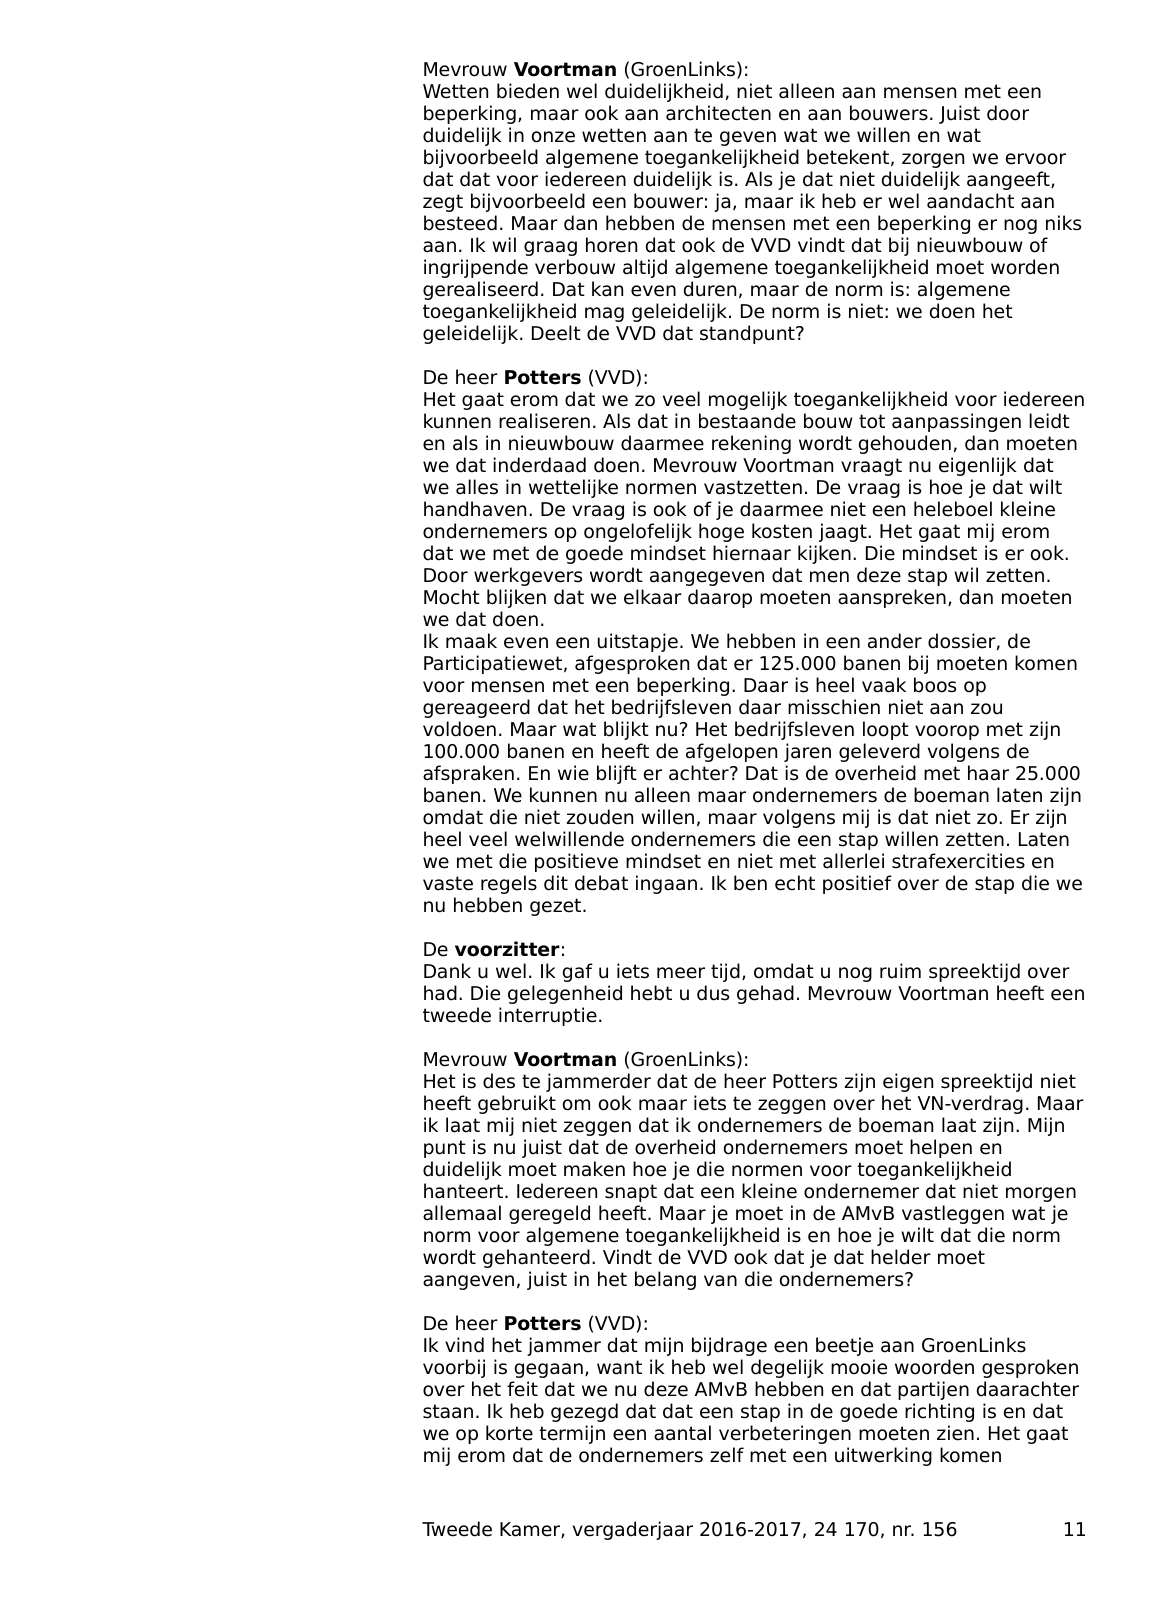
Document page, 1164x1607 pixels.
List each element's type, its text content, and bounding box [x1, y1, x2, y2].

text Mevrouw Voortman (GroenLinks): [422, 1049, 1087, 1071]
text De heer Potters (VVD): [422, 367, 1087, 389]
text Dank u wel. Ik gaf u iets meer tijd, omdat u nog ruim spreektijd over had. Die gelegenheid hebt u dus gehad. Mevrouw Voortman heeft een tweede interruptie. [422, 961, 1087, 1027]
text Ik vind het jammer dat mijn bijdrage een beetje aan GroenLinks voorbij is gegaan, want ik heb wel degelijk mooie woorden gesproken over het feit dat we nu deze AMvB hebben en dat partijen daarachter staan. Ik heb gezegd dat dat een stap in de goede richting is en dat we op korte termijn een aantal verbeteringen moeten zien. Het gaat mij erom dat de ondernemers zelf met een uitwerking komen [422, 1335, 1087, 1467]
text Het is des te jammerder dat de heer Potters zijn eigen spreektijd niet heeft gebruikt om ook maar iets te zeggen over het VN-verdrag. Maar ik laat mij niet zeggen dat ik ondernemers de boeman laat zijn. Mijn punt is nu juist dat de overheid ondernemers moet helpen en duidelijk moet maken hoe je die normen voor toegankelijkheid hanteert. Iedereen snapt dat een kleine ondernemer dat niet morgen allemaal geregeld heeft. Maar je moet in de AMvB vastleggen wat je norm voor algemene toegankelijkheid is en hoe je wilt dat die norm wordt gehanteerd. Vindt de VVD ook dat je dat helder moet aangeven, juist in het belang van die ondernemers? [422, 1071, 1087, 1291]
text Wetten bieden wel duidelijkheid, niet alleen aan mensen met een beperking, maar ook aan architecten en aan bouwers. Juist door duidelijk in onze wetten aan te geven wat we willen en wat bijvoorbeeld algemene toegankelijkheid betekent, zorgen we ervoor dat dat voor iedereen duidelijk is. Als je dat niet duidelijk aangeeft, zegt bijvoorbeeld een bouwer: ja, maar ik heb er wel aandacht aan besteed. Maar dan hebben de mensen met een beperking er nog niks aan. Ik wil graag horen dat ook de VVD vindt dat bij nieuwbouw of ingrijpende verbouw altijd algemene toegankelijkheid moet worden gerealiseerd. Dat kan even duren, maar de norm is: algemene toegankelijkheid mag geleidelijk. De norm is niet: we doen het geleidelijk. Deelt de VVD dat standpunt? [422, 81, 1087, 345]
text Mevrouw Voortman (GroenLinks): [422, 59, 1087, 81]
text De heer Potters (VVD): [422, 1313, 1087, 1335]
text Ik maak even een uitstapje. We hebben in een ander dossier, de Participatiewet, afgesproken dat er 125.000 banen bij moeten komen voor mensen met een beperking. Daar is heel vaak boos op gereageerd dat het bedrijfsleven daar misschien niet aan zou voldoen. Maar wat blijkt nu? Het bedrijfsleven loopt voorop met zijn 100.000 banen en heeft de afgelopen jaren geleverd volgens de afspraken. En wie blijft er achter? Dat is de overheid met haar 25.000 banen. We kunnen nu alleen maar ondernemers de boeman laten zijn omdat die niet zouden willen, maar volgens mij is dat niet zo. Er zijn heel veel welwillende ondernemers die een stap willen zetten. Laten we met die positieve mindset en niet met allerlei strafexercities en vaste regels dit debat ingaan. Ik ben echt positief over de stap die we nu hebben gezet. [422, 631, 1087, 916]
text Het gaat erom dat we zo veel mogelijk toegankelijkheid voor iedereen kunnen realiseren. Als dat in bestaande bouw tot aanpassingen leidt en als in nieuwbouw daarmee rekening wordt gehouden, dan moeten we dat inderdaad doen. Mevrouw Voortman vraagt nu eigenlijk dat we alles in wettelijke normen vastzetten. De vraag is hoe je dat wilt handhaven. De vraag is ook of je daarmee niet een heleboel kleine ondernemers op ongelofelijk hoge kosten jaagt. Het gaat mij erom dat we met de goede mindset hiernaar kijken. Die mindset is er ook. Door werkgevers wordt aangegeven dat men deze stap wil zetten. Mocht blijken dat we elkaar daarop moeten aanspreken, dan moeten we dat doen. [422, 389, 1087, 631]
text De voorzitter: [422, 939, 1087, 961]
